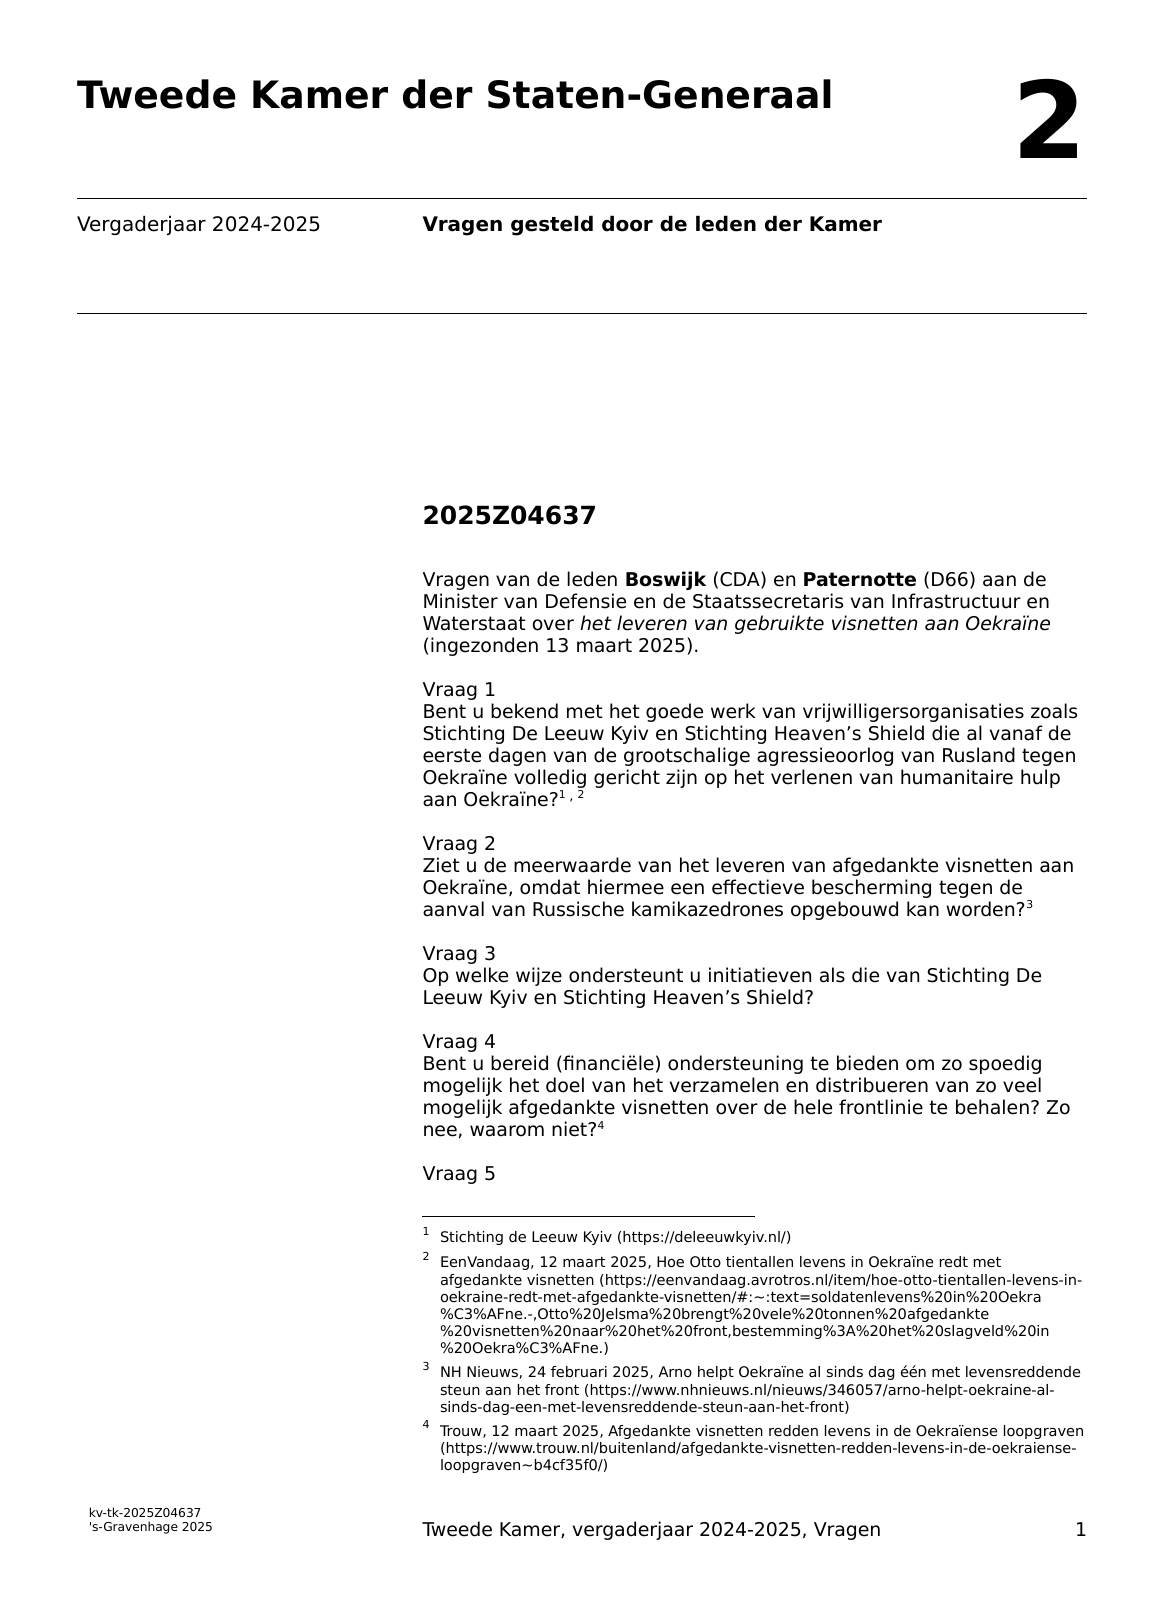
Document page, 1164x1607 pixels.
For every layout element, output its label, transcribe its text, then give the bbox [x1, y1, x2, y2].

text Vragen van de leden Boswijk (CDA) en Paternotte (D66) aan de Minister van Defensie en de Staatssecretaris van Infrastructuur en Waterstaat over het leveren van gebruikte visnetten aan Oekraïne (ingezonden 13 maart 2025). [422, 569, 1087, 657]
text Trouw, 12 maart 2025, Afgedankte visnetten redden levens in de Oekraïense loopgraven (https://www.trouw.nl/buitenland/afgedankte-visnetten-redden-levens-in-de-oekraiense-loopgraven~b4cf35f0/) [422, 1418, 1087, 1474]
text Vraag 5 [422, 1163, 1087, 1185]
table_cell Vergaderjaar 2024-2025 [77, 199, 422, 313]
text Vraag 2 [422, 833, 1087, 855]
text Vraag 3 [422, 943, 1087, 965]
table_header Tweede Kamer der Staten-Generaal [77, 59, 886, 198]
text Bent u bekend met het goede werk van vrijwilligersorganisaties zoals Stichting De Leeuw Kyiv en Stichting Heaven’s Shield die al vanaf de eerste dagen van de grootschalige agressieoorlog van Rusland tegen Oekraïne volledig gericht zijn op het verlenen van humanitaire hulp aan Oekraïne?, [422, 701, 1087, 811]
text Vraag 1 [422, 679, 1087, 701]
text EenVandaag, 12 maart 2025, Hoe Otto tientallen levens in Oekraïne redt met afgedankte visnetten (https://eenvandaag.avrotros.nl/item/hoe-otto-tientallen-levens-in-oekraine-redt-met-afgedankte-visnetten/#:~:text=soldatenlevens%20in%20Oekra%C3%AFne.-,Otto%20Jelsma%20brengt%20vele%20tonnen%20afgedankte%20visnetten%20naar%20het%20front,bestemming%3A%20het%20slagveld%20in%20Oekra%C3%AFne.) [422, 1250, 1087, 1357]
text Stichting de Leeuw Kyiv (https://deleeuwkyiv.nl/) [422, 1225, 1087, 1247]
text Bent u bereid (financiële) ondersteuning te bieden om zo spoedig mogelijk het doel van het verzamelen en distribueren van zo veel mogelijk afgedankte visnetten over de hele frontlinie te behalen? Zo nee, waarom niet? [422, 1053, 1087, 1141]
text 's-Gravenhage 2025 [88, 1520, 323, 1534]
text kv-tk-2025Z04637 [88, 1506, 323, 1520]
text 2025Z04637 [422, 501, 1087, 531]
table_cell Vragen gesteld door de leden der Kamer [422, 199, 1087, 313]
text Op welke wijze ondersteunt u initiatieven als die van Stichting De Leeuw Kyiv en Stichting Heaven’s Shield? [422, 965, 1087, 1009]
text NH Nieuws, 24 februari 2025, Arno helpt Oekraïne al sinds dag één met levensreddende steun aan het front (https://www.nhnieuws.nl/nieuws/346057/arno-helpt-oekraine-al-sinds-dag-een-met-levensreddende-steun-aan-het-front) [422, 1360, 1087, 1416]
text Vraag 4 [422, 1031, 1087, 1053]
table_header 2 [886, 59, 1087, 198]
text Ziet u de meerwaarde van het leveren van afgedankte visnetten aan Oekraïne, omdat hiermee een effectieve bescherming tegen de aanval van Russische kamikazedrones opgebouwd kan worden? [422, 855, 1087, 921]
